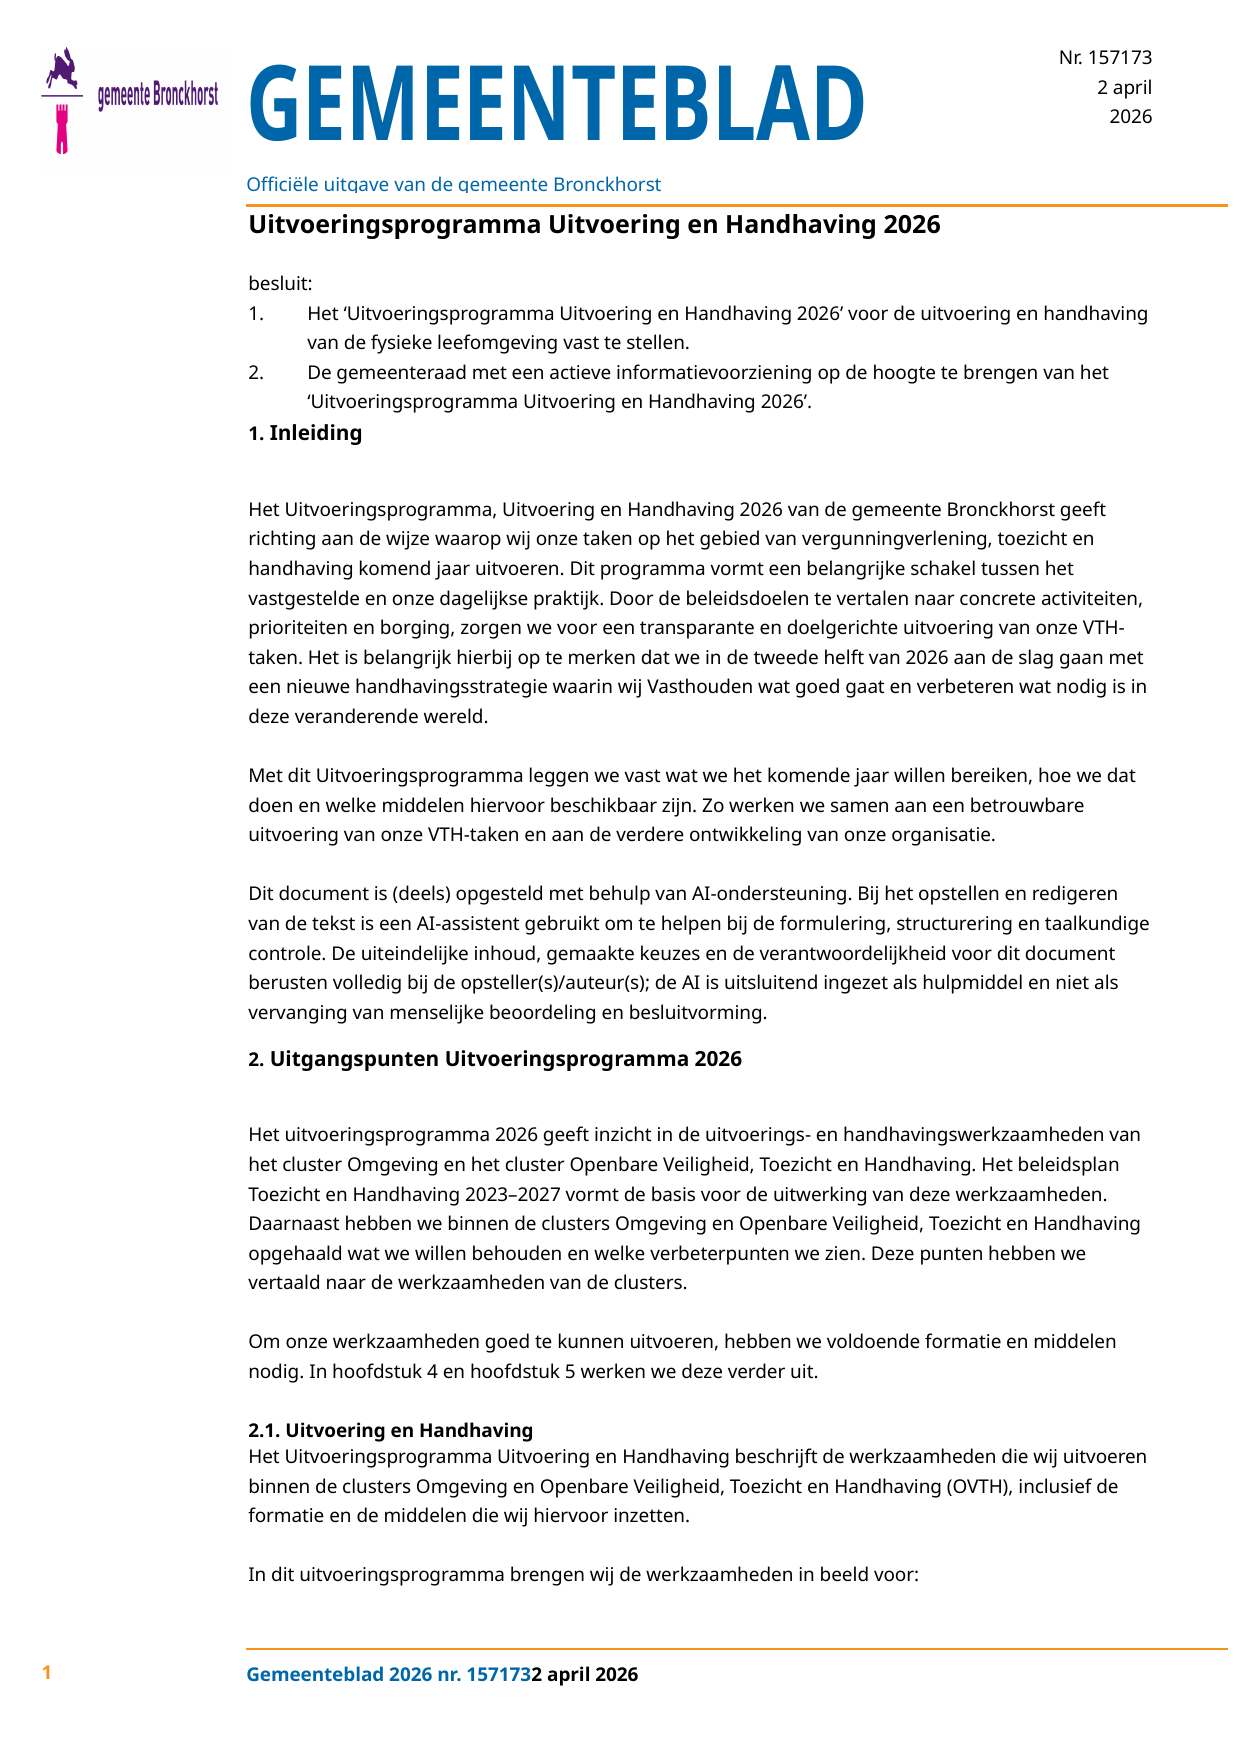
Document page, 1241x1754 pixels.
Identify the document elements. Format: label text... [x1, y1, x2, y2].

text besluit: [248, 270, 1152, 296]
text 2. Uitgangspunten Uitvoeringsprogramma 2026 [248, 1044, 1152, 1072]
text Met dit Uitvoeringsprogramma leggen we vast wat we het komende jaar willen bereiken, hoe we dat doen en welke middelen hiervoor beschikbaar zijn. Zo werken we samen aan een betrouwbare uitvoering van onze VTH-taken en aan de verdere ontwikkeling van onze organisatie. [248, 762, 1152, 847]
text Het uitvoeringsprogramma 2026 geeft inzicht in de uitvoerings- en handhavingswerkzaamheden van het cluster Omgeving en het cluster Openbare Veiligheid, Toezicht en Handhaving. Het beleidsplan Toezicht en Handhaving 2023–2027 vormt de basis voor de uitwerking van deze werkzaamheden. Daarnaast hebben we binnen de clusters Omgeving en Openbare Veiligheid, Toezicht en Handhaving opgehaald wat we willen behouden en welke verbeterpunten we zien. Deze punten hebben we vertaald naar de werkzaamheden van de clusters. [248, 1122, 1152, 1295]
text Het Uitvoeringsprogramma Uitvoering en Handhaving beschrijft de werkzaamheden die wij uitvoeren binnen de clusters Omgeving en Openbare Veiligheid, Toezicht en Handhaving (OVTH), inclusief de formatie en de middelen die wij hiervoor inzetten. [248, 1443, 1152, 1528]
text Om onze werkzaamheden goed te kunnen uitvoeren, hebben we voldoende formatie en middelen nodig. In hoofdstuk 4 en hoofdstuk 5 werken we deze verder uit. [248, 1329, 1152, 1384]
text Het Uitvoeringsprogramma, Uitvoering en Handhaving 2026 van de gemeente Bronckhorst geeft richting aan de wijze waarop wij onze taken op het gebied van vergunningverlening, toezicht en handhaving komend jaar uitvoeren. Dit programma vormt een belangrijke schakel tussen het vastgestelde en onze dagelijkse praktijk. Door de beleidsdoelen te vertalen naar concrete activiteiten, prioriteiten en borging, zorgen we voor een transparante en doelgerichte uitvoering van onze VTH-taken. Het is belangrijk hierbij op te merken dat we in de tweede helft van 2026 aan de slag gaan met een nieuwe handhavingsstrategie waarin wij Vasthouden wat goed gaat en verbeteren wat nodig is in deze veranderende wereld. [248, 496, 1152, 729]
text In dit uitvoeringsprogramma brengen wij de werkzaamheden in beeld voor: [248, 1562, 1152, 1587]
text Uitvoeringsprogramma Uitvoering en Handhaving 2026 [248, 207, 1152, 241]
list De gemeenteraad met een actieve informatievoorziening op de hoogte te brengen van het ‘Uitvoeringsprogramma Uitvoering en Handhaving 2026’. [248, 359, 1152, 414]
picture [41, 47, 231, 172]
table_header Dit document is (deels) opgesteld met behulp van AI-ondersteuning. Bij het opstellen en redigeren van de tekst is een AI-assistent gebruikt om te helpen bij de formulering, structurering en taalkundige controle. De uiteindelijke inhoud, gemaakte keuzes en de verantwoordelijkheid voor dit document berusten volledig bij de opsteller(s)/auteur(s); de AI is uitsluitend ingezet als hulpmiddel en niet als vervanging van menselijke beoordeling en besluitvorming. [248, 881, 1152, 1025]
list Het ‘Uitvoeringsprogramma Uitvoering en Handhaving 2026’ voor de uitvoering en handhaving van de fysieke leefomgeving vast te stellen. [248, 300, 1152, 355]
text 1. Inleiding [248, 418, 1152, 447]
text 2.1. Uitvoering en Handhaving [248, 1417, 1152, 1443]
